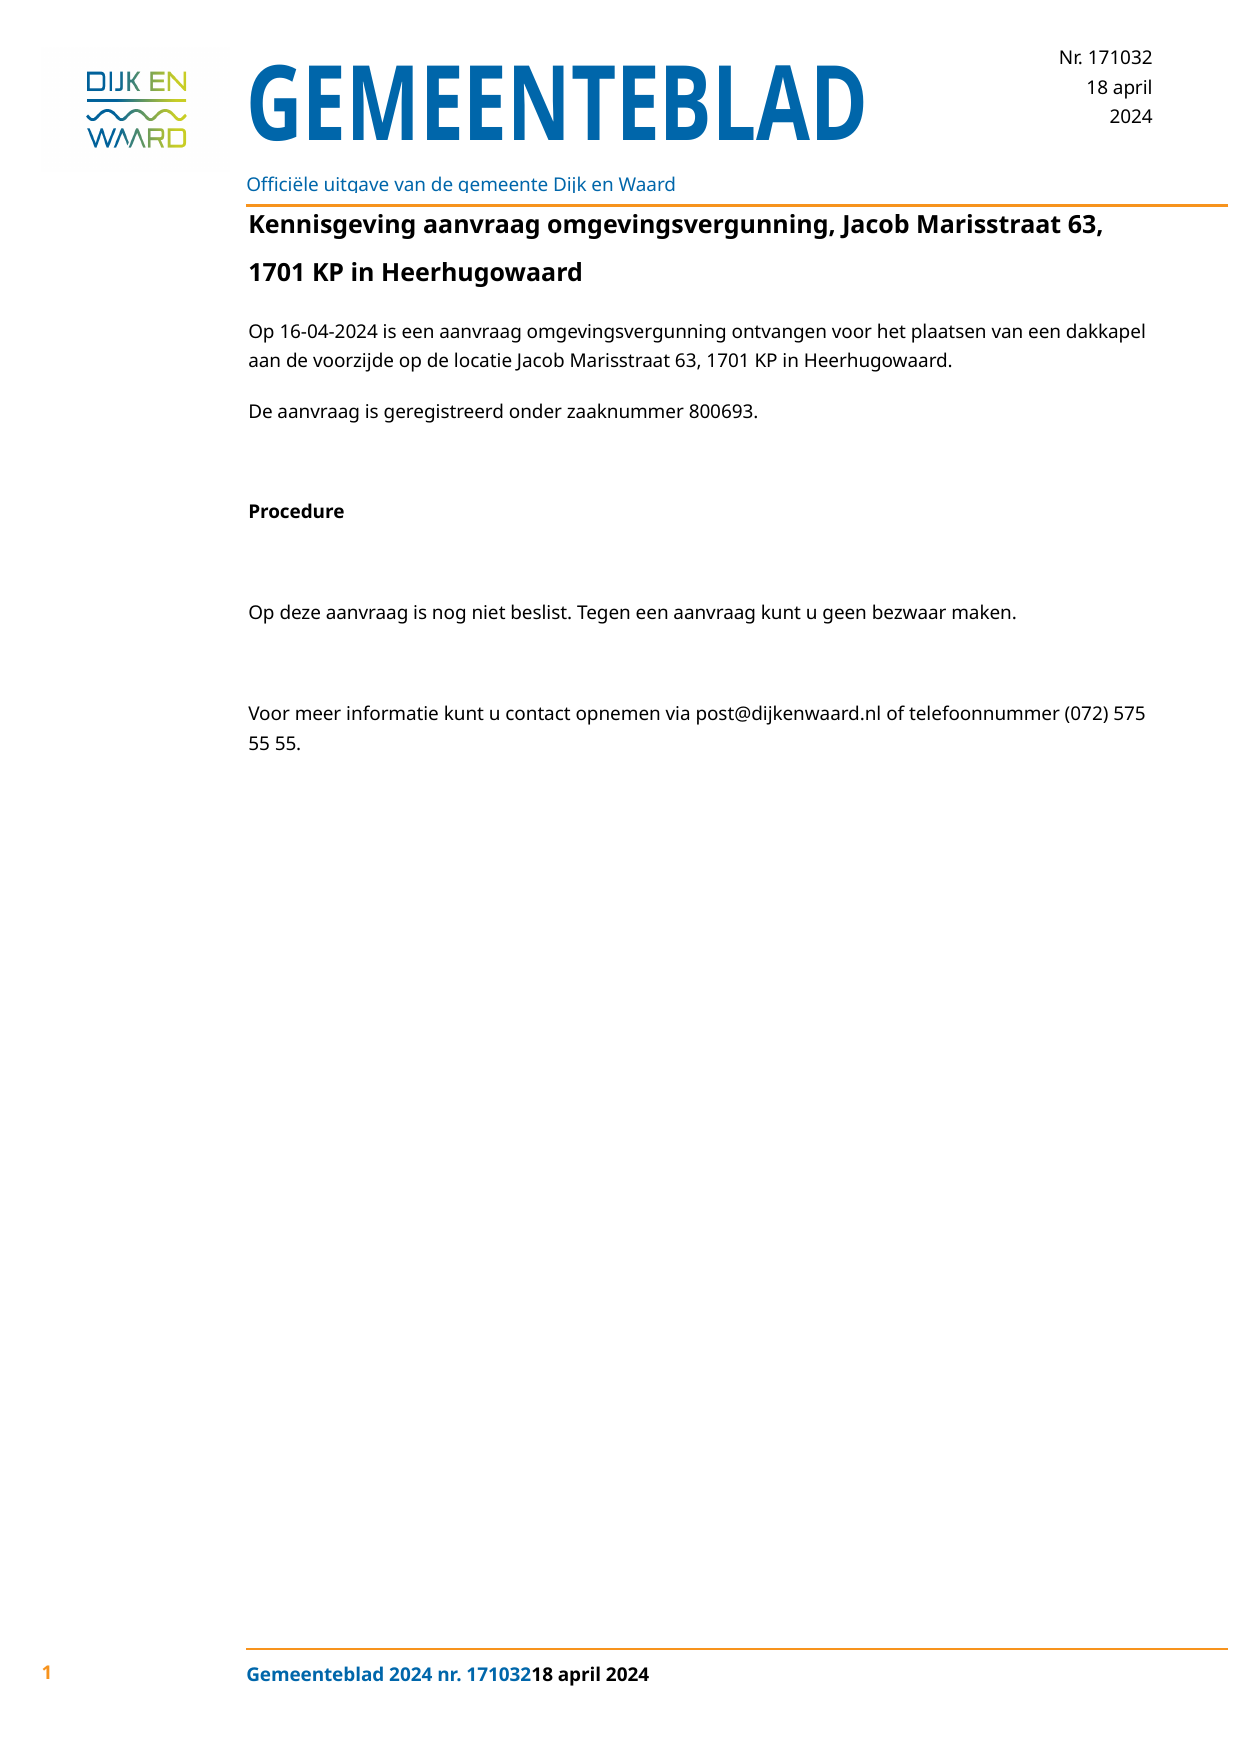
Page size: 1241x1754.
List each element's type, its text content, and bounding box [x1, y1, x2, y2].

text Op deze aanvraag is nog niet beslist. Tegen een aanvraag kunt u geen bezwaar maken. [248, 599, 1152, 625]
picture [41, 47, 231, 172]
text Voor meer informatie kunt u contact opnemen via post@dijkenwaard.nl of telefoonnummer (072) 575 55 55. [248, 700, 1152, 756]
text Kennisgeving aanvraag omgevingsvergunning, Jacob Marisstraat 63, 1701 KP in Heerhugowaard [248, 207, 1152, 288]
text De aanvraag is geregistreerd onder zaaknummer 800693. [248, 398, 1152, 424]
text Op 16-04-2024 is een aanvraag omgevingsvergunning ontvangen voor het plaatsen van een dakkapel aan de voorzijde op de locatie Jacob Marisstraat 63, 1701 KP in Heerhugowaard. [248, 318, 1152, 373]
text Procedure [248, 499, 1152, 524]
